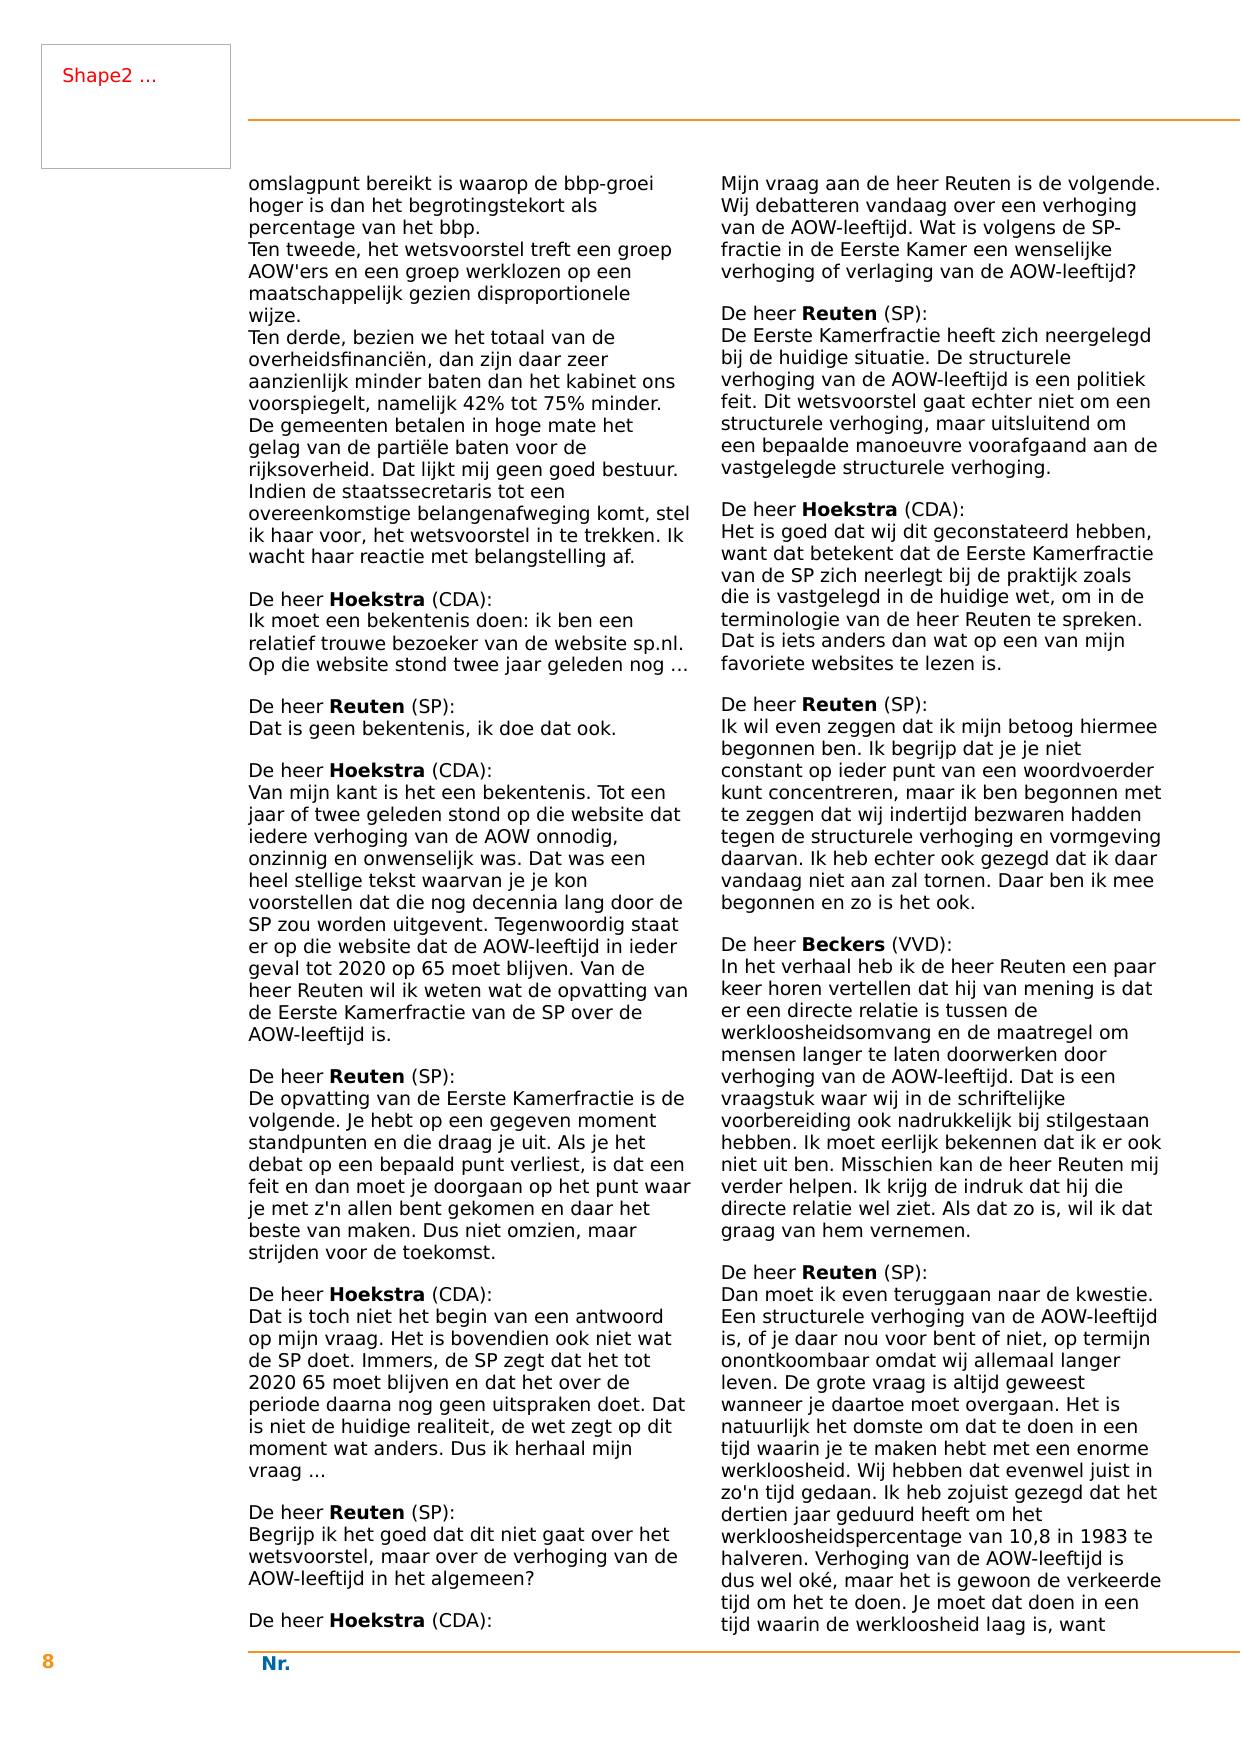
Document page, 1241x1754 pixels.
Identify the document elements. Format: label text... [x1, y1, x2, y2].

text De heer Reuten (SP): [721, 694, 1163, 716]
text Ten derde, bezien we het totaal van de overheidsfinanciën, dan zijn daar zeer aanzienlijk minder baten dan het kabinet ons voorspiegelt, namelijk 42% tot 75% minder. De gemeenten betalen in hoge mate het gelag van de partiële baten voor de rijksoverheid. Dat lijkt mij geen goed bestuur. Indien de staatssecretaris tot een overeenkomstige belangenafweging komt, stel ik haar voor, het wetsvoorstel in te trekken. Ik wacht haar reactie met belangstelling af. [248, 327, 691, 568]
text De heer Reuten (SP): [248, 696, 691, 718]
text Dat is geen bekentenis, ik doe dat ook. [248, 718, 691, 740]
text De heer Beckers (VVD): [721, 934, 1163, 956]
text Ik moet een bekentenis doen: ik ben een relatief trouwe bezoeker van de website sp.nl. Op die website stond twee jaar geleden nog ... [248, 610, 691, 676]
text In het verhaal heb ik de heer Reuten een paar keer horen vertellen dat hij van mening is dat er een directe relatie is tussen de werkloosheidsomvang en de maatregel om mensen langer te laten doorwerken door verhoging van de AOW-leeftijd. Dat is een vraagstuk waar wij in de schriftelijke voorbereiding ook nadrukkelijk bij stilgestaan hebben. Ik moet eerlijk bekennen dat ik er ook niet uit ben. Misschien kan de heer Reuten mij verder helpen. Ik krijg de indruk dat hij die directe relatie wel ziet. Als dat zo is, wil ik dat graag van hem vernemen. [721, 956, 1163, 1242]
text De opvatting van de Eerste Kamerfractie is de volgende. Je hebt op een gegeven moment standpunten en die draag je uit. Als je het debat op een bepaald punt verliest, is dat een feit en dan moet je doorgaan op het punt waar je met z'n allen bent gekomen en daar het beste van maken. Dus niet omzien, maar strijden voor de toekomst. [248, 1088, 691, 1264]
text De heer Reuten (SP): [248, 1066, 691, 1088]
text Ten tweede, het wetsvoorstel treft een groep AOW'ers en een groep werklozen op een maatschappelijk gezien disproportionele wijze. [248, 239, 691, 327]
text De heer Hoekstra (CDA): [248, 588, 691, 610]
text De heer Hoekstra (CDA): [248, 760, 691, 782]
text Begrijp ik het goed dat dit niet gaat over het wetsvoorstel, maar over de verhoging van de AOW-leeftijd in het algemeen? [248, 1524, 691, 1589]
text omslagpunt bereikt is waarop de bbp-groei hoger is dan het begrotingstekort als percentage van het bbp. [248, 173, 691, 239]
text De heer Reuten (SP): [248, 1502, 691, 1524]
text Mijn vraag aan de heer Reuten is de volgende. Wij debatteren vandaag over een verhoging van de AOW-leeftijd. Wat is volgens de SP-fractie in de Eerste Kamer een wenselijke verhoging of verlaging van de AOW-leeftijd? [721, 173, 1163, 283]
text De Eerste Kamerfractie heeft zich neergelegd bij de huidige situatie. De structurele verhoging van de AOW-leeftijd is een politiek feit. Dit wetsvoorstel gaat echter niet om een structurele verhoging, maar uitsluitend om een bepaalde manoeuvre voorafgaand aan de vastgelegde structurele verhoging. [721, 325, 1163, 478]
text De heer Reuten (SP): [721, 1262, 1163, 1284]
text Van mijn kant is het een bekentenis. Tot een jaar of twee geleden stond op die website dat iedere verhoging van de AOW onnodig, onzinnig en onwenselijk was. Dat was een heel stellige tekst waarvan je je kon voorstellen dat die nog decennia lang door de SP zou worden uitgevent. Tegenwoordig staat er op die website dat de AOW-leeftijd in ieder geval tot 2020 op 65 moet blijven. Van de heer Reuten wil ik weten wat de opvatting van de Eerste Kamerfractie van de SP over de AOW-leeftijd is. [248, 782, 691, 1046]
text Het is goed dat wij dit geconstateerd hebben, want dat betekent dat de Eerste Kamerfractie van de SP zich neerlegt bij de praktijk zoals die is vastgelegd in de huidige wet, om in de terminologie van de heer Reuten te spreken. Dat is iets anders dan wat op een van mijn favoriete websites te lezen is. [721, 521, 1163, 674]
text De heer Hoekstra (CDA): [721, 498, 1163, 521]
text De heer Hoekstra (CDA): [248, 1284, 691, 1306]
text Dat is toch niet het begin van een antwoord op mijn vraag. Het is bovendien ook niet wat de SP doet. Immers, de SP zegt dat het tot 2020 65 moet blijven en dat het over de periode daarna nog geen uitspraken doet. Dat is niet de huidige realiteit, de wet zegt op dit moment wat anders. Dus ik herhaal mijn vraag ... [248, 1306, 691, 1482]
text Dan moet ik even teruggaan naar de kwestie. Een structurele verhoging van de AOW-leeftijd is, of je daar nou voor bent of niet, op termijn onontkoombaar omdat wij allemaal langer leven. De grote vraag is altijd geweest wanneer je daartoe moet overgaan. Het is natuurlijk het domste om dat te doen in een tijd waarin je te maken hebt met een enorme werkloosheid. Wij hebben dat evenwel juist in zo'n tijd gedaan. Ik heb zojuist gezegd dat het dertien jaar geduurd heeft om het werkloosheidspercentage van 10,8 in 1983 te halveren. Verhoging van de AOW-leeftijd is dus wel oké, maar het is gewoon de verkeerde tijd om het te doen. Je moet dat doen in een tijd waarin de werkloosheid laag is, want [721, 1284, 1163, 1636]
text De heer Reuten (SP): [721, 303, 1163, 325]
text De heer Hoekstra (CDA): [248, 1609, 691, 1632]
text Ik wil even zeggen dat ik mijn betoog hiermee begonnen ben. Ik begrijp dat je je niet constant op ieder punt van een woordvoerder kunt concentreren, maar ik ben begonnen met te zeggen dat wij indertijd bezwaren hadden tegen de structurele verhoging en vormgeving daarvan. Ik heb echter ook gezegd dat ik daar vandaag niet aan zal tornen. Daar ben ik mee begonnen en zo is het ook. [721, 716, 1163, 914]
